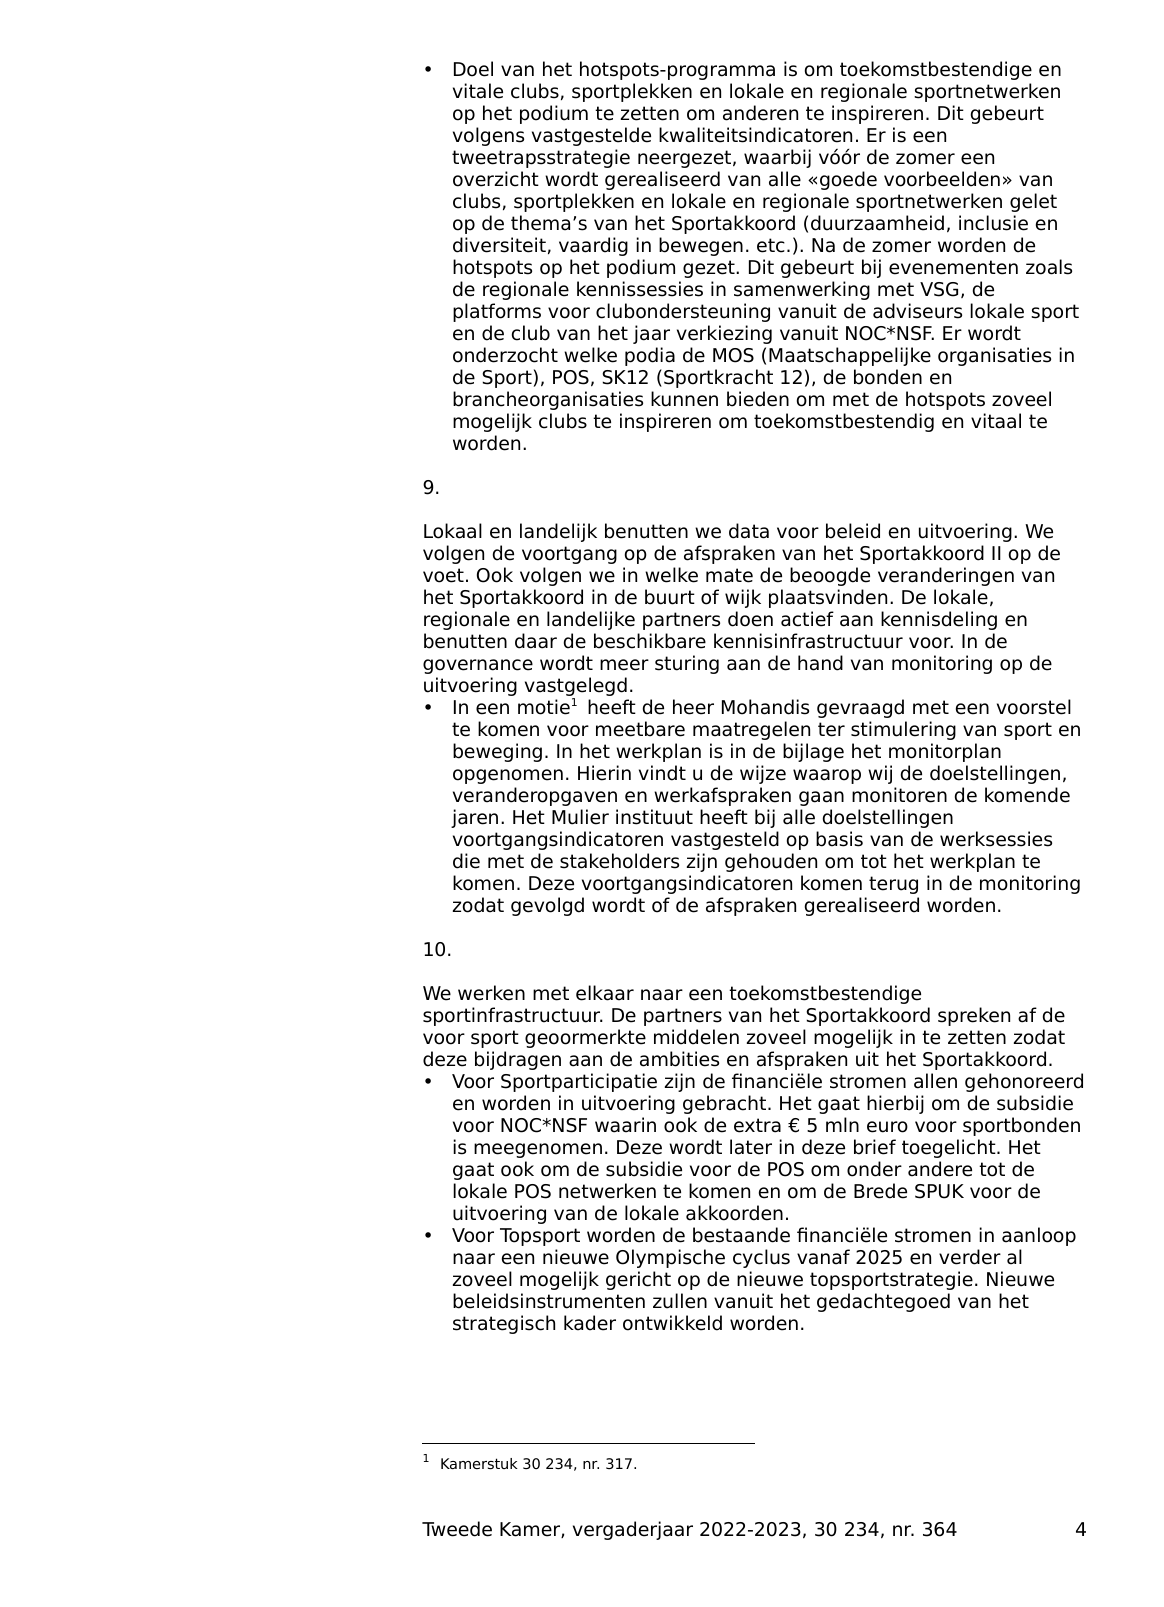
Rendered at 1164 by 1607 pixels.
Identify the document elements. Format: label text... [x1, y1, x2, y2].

subtitle 10. [422, 939, 1087, 961]
text Kamerstuk 30 234, nr. 317. [422, 1452, 1087, 1474]
text Lokaal en landelijk benutten we data voor beleid en uitvoering. We volgen de voortgang op de afspraken van het Sportakkoord II op de voet. Ook volgen we in welke mate de beoogde veranderingen van het Sportakkoord in de buurt of wijk plaatsvinden. De lokale, regionale en landelijke partners doen actief aan kennisdeling en benutten daar de beschikbare kennisinfrastructuur voor. In de governance wordt meer sturing aan de hand van monitoring op de uitvoering vastgelegd. [422, 521, 1087, 697]
text • Doel van het hotspots-programma is om toekomstbestendige en vitale clubs, sportplekken en lokale en regionale sportnetwerken op het podium te zetten om anderen te inspireren. Dit gebeurt volgens vastgestelde kwaliteitsindicatoren. Er is een tweetrapsstrategie neergezet, waarbij vóór de zomer een overzicht wordt gerealiseerd van alle «goede voorbeelden» van clubs, sportplekken en lokale en regionale sportnetwerken gelet op de thema’s van het Sportakkoord (duurzaamheid, inclusie en diversiteit, vaardig in bewegen. etc.). Na de zomer worden de hotspots op het podium gezet. Dit gebeurt bij evenementen zoals de regionale kennissessies in samenwerking met VSG, de platforms voor clubondersteuning vanuit de adviseurs lokale sport en de club van het jaar verkiezing vanuit NOC*NSF. Er wordt onderzocht welke podia de MOS (Maatschappelijke organisaties in de Sport), POS, SK12 (Sportkracht 12), de bonden en brancheorganisaties kunnen bieden om met de hotspots zoveel mogelijk clubs te inspireren om toekomstbestendig en vitaal te worden. [422, 59, 1087, 455]
text • Voor Sportparticipatie zijn de financiële stromen allen gehonoreerd en worden in uitvoering gebracht. Het gaat hierbij om de subsidie voor NOC*NSF waarin ook de extra € 5 mln euro voor sportbonden is meegenomen. Deze wordt later in deze brief toegelicht. Het gaat ook om de subsidie voor de POS om onder andere tot de lokale POS netwerken te komen en om de Brede SPUK voor de uitvoering van de lokale akkoorden. [422, 1071, 1087, 1225]
text • In een motie heeft de heer Mohandis gevraagd met een voorstel te komen voor meetbare maatregelen ter stimulering van sport en beweging. In het werkplan is in de bijlage het monitorplan opgenomen. Hierin vindt u de wijze waarop wij de doelstellingen, veranderopgaven en werkafspraken gaan monitoren de komende jaren. Het Mulier instituut heeft bij alle doelstellingen voortgangsindicatoren vastgesteld op basis van de werksessies die met de stakeholders zijn gehouden om tot het werkplan te komen. Deze voortgangsindicatoren komen terug in de monitoring zodat gevolgd wordt of de afspraken gerealiseerd worden. [422, 697, 1087, 917]
subtitle 9. [422, 477, 1087, 499]
text • Voor Topsport worden de bestaande financiële stromen in aanloop naar een nieuwe Olympische cyclus vanaf 2025 en verder al zoveel mogelijk gericht op de nieuwe topsportstrategie. Nieuwe beleidsinstrumenten zullen vanuit het gedachtegoed van het strategisch kader ontwikkeld worden. [422, 1225, 1087, 1335]
text We werken met elkaar naar een toekomstbestendige sportinfrastructuur. De partners van het Sportakkoord spreken af de voor sport geoormerkte middelen zoveel mogelijk in te zetten zodat deze bijdragen aan de ambities en afspraken uit het Sportakkoord. [422, 983, 1087, 1071]
